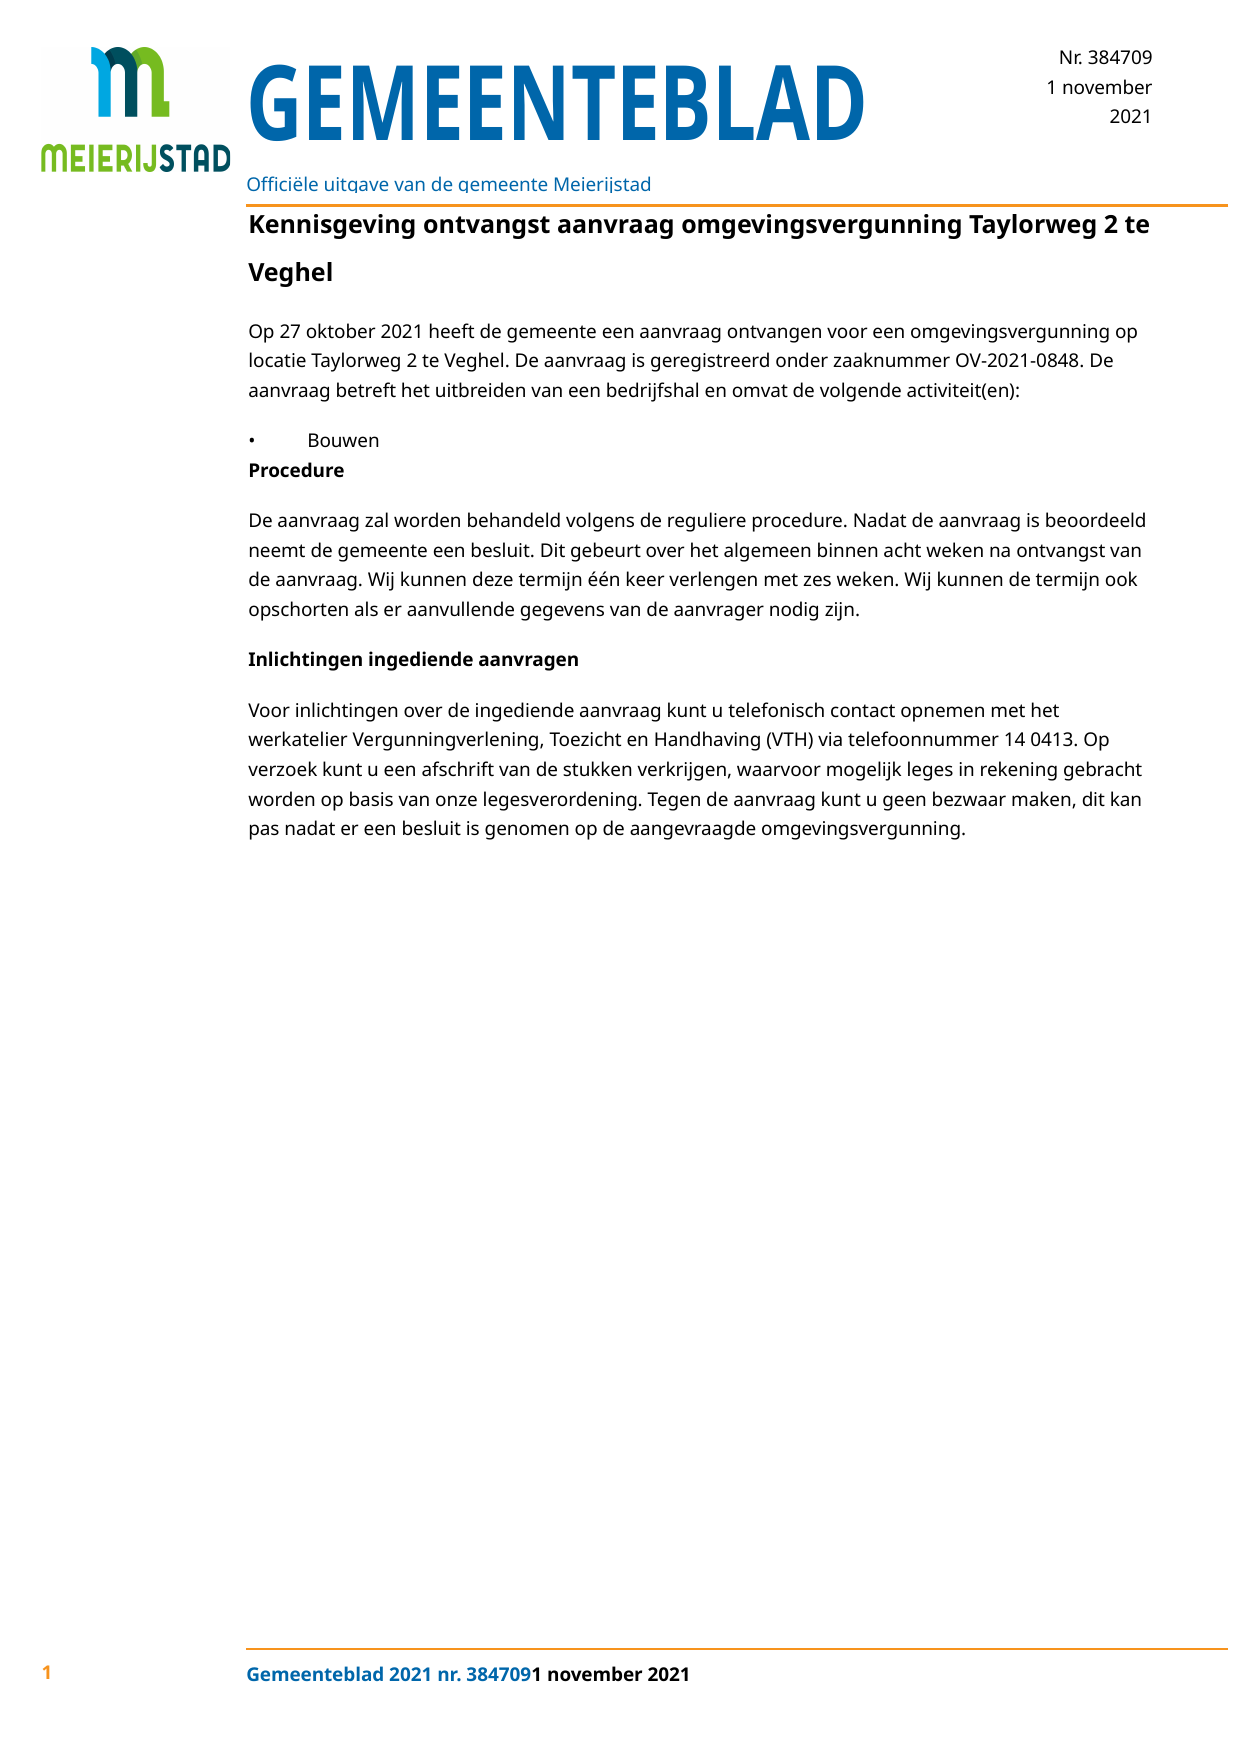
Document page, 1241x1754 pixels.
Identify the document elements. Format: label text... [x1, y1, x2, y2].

text De aanvraag zal worden behandeld volgens de reguliere procedure. Nadat de aanvraag is beoordeeld neemt de gemeente een besluit. Dit gebeurt over het algemeen binnen acht weken na ontvangst van de aanvraag. Wij kunnen deze termijn één keer verlengen met zes weken. Wij kunnen de termijn ook opschorten als er aanvullende gegevens van de aanvrager nodig zijn. [248, 507, 1152, 622]
text Inlichtingen ingediende aanvragen [248, 647, 1152, 672]
text Kennisgeving ontvangst aanvraag omgevingsvergunning Taylorweg 2 te Veghel [248, 207, 1152, 288]
text Voor inlichtingen over de ingediende aanvraag kunt u telefonisch contact opnemen met het werkatelier Vergunningverlening, Toezicht en Handhaving (VTH) via telefoonnummer 14 0413. Op verzoek kunt u een afschrift van de stukken verkrijgen, waarvoor mogelijk leges in rekening gebracht worden op basis van onze legesverordening. Tegen de aanvraag kunt u geen bezwaar maken, dit kan pas nadat er een besluit is genomen op de aangevraagde omgevingsvergunning. [248, 697, 1152, 841]
text Procedure [248, 457, 1152, 483]
picture [41, 47, 231, 172]
list Bouwen [248, 427, 1152, 453]
text Op 27 oktober 2021 heeft de gemeente een aanvraag ontvangen voor een omgevingsvergunning op locatie Taylorweg 2 te Veghel. De aanvraag is geregistreerd onder zaaknummer OV-2021-0848. De aanvraag betreft het uitbreiden van een bedrijfshal en omvat de volgende activiteit(en): [248, 318, 1152, 403]
